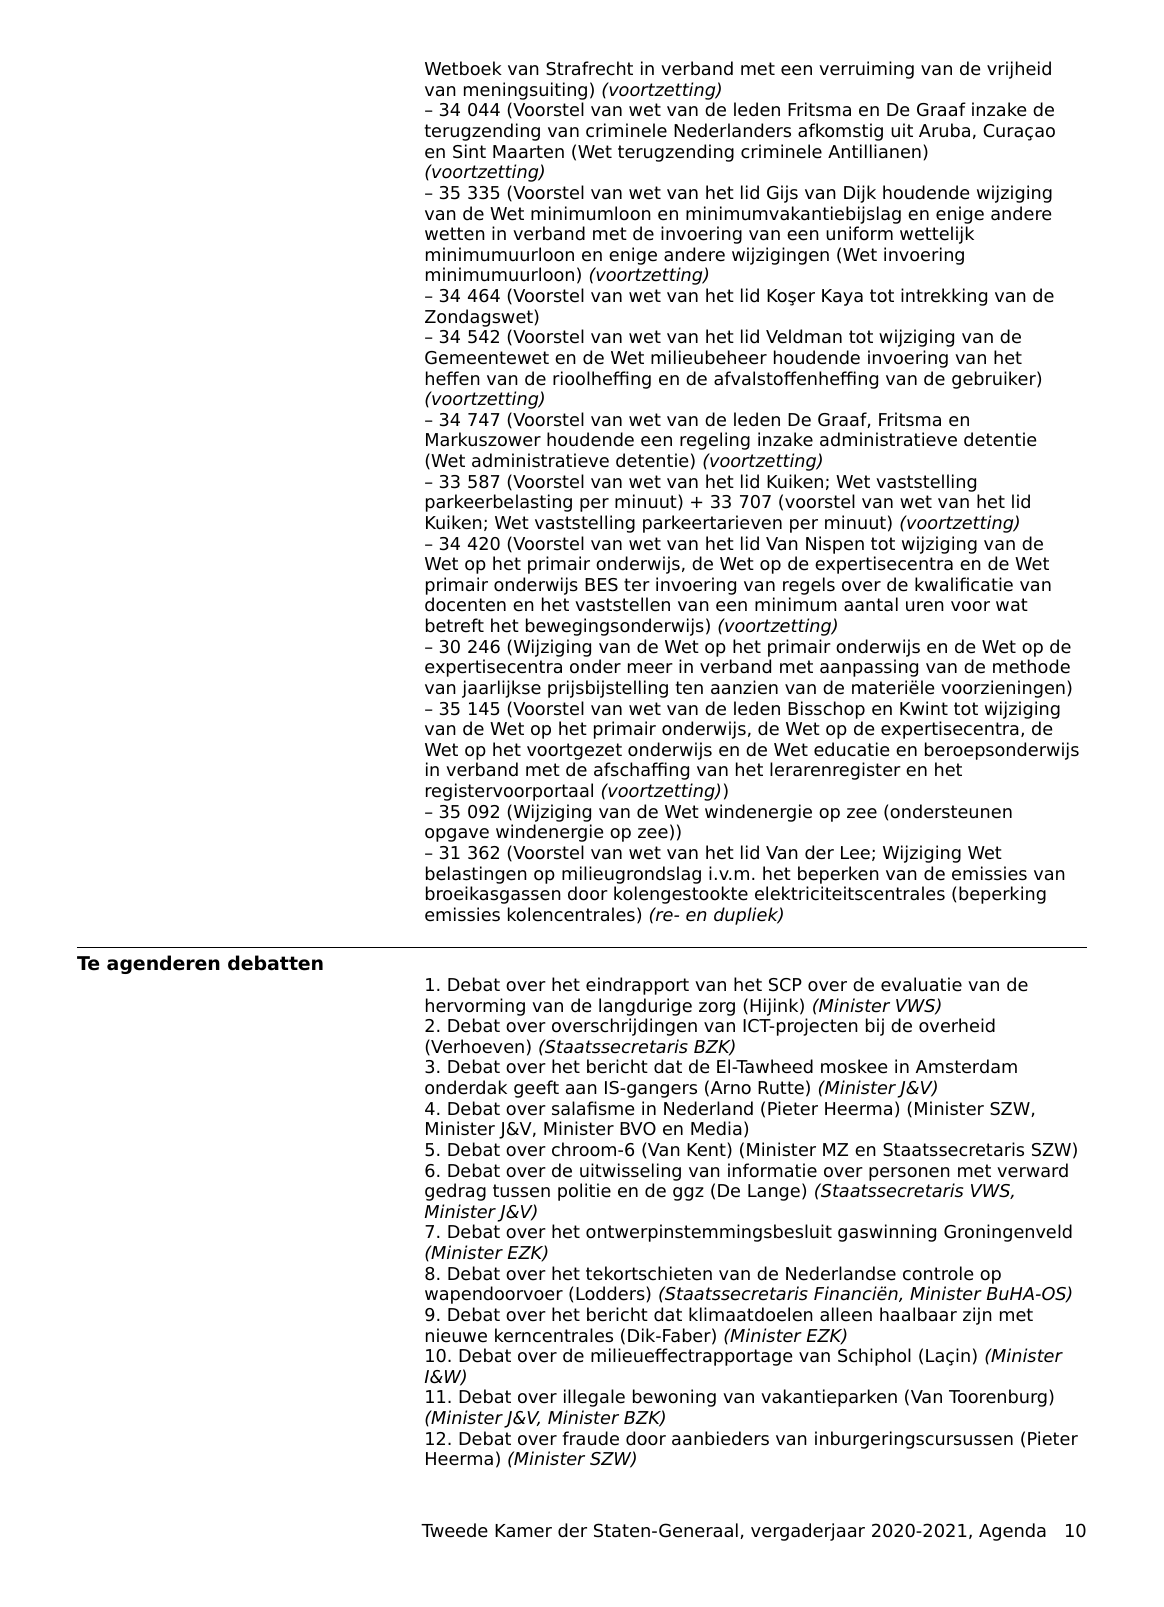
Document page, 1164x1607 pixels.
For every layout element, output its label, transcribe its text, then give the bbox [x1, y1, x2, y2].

table_cell – 33 587 (Voorstel van wet van het lid Kuiken; Wet vaststelling parkeerbelasting per minuut) + 33 707 (voorstel van wet van het lid Kuiken; Wet vaststelling parkeertarieven per minuut) (voortzetting) [418, 472, 1087, 533]
table_cell [77, 637, 401, 698]
table_cell [401, 1264, 418, 1305]
table_cell [401, 1346, 418, 1387]
table_cell 9. Debat over het bericht dat klimaatdoelen alleen haalbaar zijn met nieuwe kerncentrales (Dik-Faber) (Minister EZK) [418, 1305, 1087, 1346]
table_header [401, 948, 418, 975]
table_cell 8. Debat over het tekortschieten van de Nederlandse controle op wapendoorvoer (Lodders) (Staatssecretaris Financiën, Minister BuHA-OS) [418, 1264, 1087, 1305]
table_cell [401, 1058, 418, 1099]
table_cell [77, 327, 401, 410]
table_cell [401, 59, 418, 100]
table_cell [77, 183, 401, 286]
table_cell [401, 1429, 418, 1470]
table_cell [77, 1161, 401, 1222]
table_cell [401, 802, 418, 843]
table_cell [401, 1305, 418, 1346]
table_cell 7. Debat over het ontwerpinstemmingsbesluit gaswinning Groningenveld (Minister EZK) [418, 1223, 1087, 1264]
table_cell [401, 534, 418, 637]
table_cell 6. Debat over de uitwisseling van informatie over personen met verward gedrag tussen politie en de ggz (De Lange) (Staatssecretaris VWS, Minister J&V) [418, 1161, 1087, 1222]
table_cell – 34 542 (Voorstel van wet van het lid Veldman tot wijziging van de Gemeentewet en de Wet milieubeheer houdende invoering van het heffen van de rioolheffing en de afvalstoffenheffing van de gebruiker) (voortzetting) [418, 327, 1087, 410]
table_cell [77, 59, 401, 100]
table_cell 1. Debat over het eindrapport van het SCP over de evaluatie van de hervorming van de langdurige zorg (Hijink) (Minister VWS) [418, 975, 1087, 1016]
table_header Te agenderen debatten [77, 948, 401, 975]
table_cell 4. Debat over salafisme in Nederland (Pieter Heerma) (Minister SZW, Minister J&V, Minister BVO en Media) [418, 1099, 1087, 1140]
table_cell – 35 092 (Wijziging van de Wet windenergie op zee (ondersteunen opgave windenergie op zee)) [418, 802, 1087, 843]
table_cell Wetboek van Strafrecht in verband met een verruiming van de vrijheid van meningsuiting) (voortzetting) [418, 59, 1087, 100]
table_cell [401, 1140, 418, 1161]
table_cell [77, 1099, 401, 1140]
table_cell 10. Debat over de milieueffectrapportage van Schiphol (Laçin) (Minister I&W) [418, 1346, 1087, 1387]
table_cell [77, 162, 401, 183]
table_cell [77, 472, 401, 533]
table_cell [77, 1223, 401, 1264]
table_cell [77, 1388, 401, 1429]
table_cell [401, 410, 418, 472]
table_cell – 34 420 (Voorstel van wet van het lid Van Nispen tot wijziging van de Wet op het primair onderwijs, de Wet op de expertisecentra en de Wet primair onderwijs BES ter invoering van regels over de kwalificatie van docenten en het vaststellen van een minimum aantal uren voor wat betreft het bewegingsonderwijs) (voortzetting) [418, 534, 1087, 637]
table_cell [77, 286, 401, 327]
table_cell – 34 747 (Voorstel van wet van de leden De Graaf, Fritsma en Markuszower houdende een regeling inzake administratieve detentie (Wet administratieve detentie) (voortzetting) [418, 410, 1087, 472]
table_cell – 31 362 (Voorstel van wet van het lid Van der Lee; Wijziging Wet belastingen op milieugrondslag i.v.m. het beperken van de emissies van broeikasgassen door kolengestookte elektriciteitscentrales (beperking emissies kolencentrales) (re- en dupliek) [418, 843, 1087, 925]
table_cell [401, 183, 418, 286]
table_cell [77, 1016, 401, 1057]
table_cell [401, 699, 418, 802]
table_cell [77, 975, 401, 1016]
table_cell [77, 1264, 401, 1305]
table_cell [401, 975, 418, 1016]
table_cell – 35 145 (Voorstel van wet van de leden Bisschop en Kwint tot wijziging van de Wet op het primair onderwijs, de Wet op de expertisecentra, de Wet op het voortgezet onderwijs en de Wet educatie en beroepsonderwijs in verband met de afschaffing van het lerarenregister en het registervoorportaal (voortzetting)) [418, 699, 1087, 802]
table_cell – 34 044 (Voorstel van wet van de leden Fritsma en De Graaf inzake de terugzending van criminele Nederlanders afkomstig uit Aruba, Curaçao en Sint Maarten (Wet terugzending criminele Antillianen) [418, 100, 1087, 162]
table_cell 11. Debat over illegale bewoning van vakantieparken (Van Toorenburg) (Minister J&V, Minister BZK) [418, 1388, 1087, 1429]
table_cell [77, 1429, 401, 1470]
table_cell [77, 534, 401, 637]
table_cell 5. Debat over chroom-6 (Van Kent) (Minister MZ en Staatssecretaris SZW) [418, 1140, 1087, 1161]
table_cell 2. Debat over overschrijdingen van ICT-projecten bij de overheid (Verhoeven) (Staatssecretaris BZK) [418, 1016, 1087, 1057]
table_cell [401, 472, 418, 533]
table_cell [77, 1305, 401, 1346]
table_cell [401, 162, 418, 183]
table_cell [401, 100, 418, 162]
table_cell 3. Debat over het bericht dat de El-Tawheed moskee in Amsterdam onderdak geeft aan IS-gangers (Arno Rutte) (Minister J&V) [418, 1058, 1087, 1099]
table_cell [77, 100, 401, 162]
table_cell [401, 1016, 418, 1057]
table_cell [77, 1140, 401, 1161]
table_cell [77, 410, 401, 472]
table_header [418, 948, 1087, 975]
table_cell – 34 464 (Voorstel van wet van het lid Koşer Kaya tot intrekking van de Zondagswet) [418, 286, 1087, 327]
table_cell [77, 843, 401, 925]
table_cell [77, 1346, 401, 1387]
table_cell [77, 802, 401, 843]
table_cell [401, 843, 418, 925]
table_cell [401, 637, 418, 698]
table_cell – 35 335 (Voorstel van wet van het lid Gijs van Dijk houdende wijziging van de Wet minimumloon en minimumvakantiebijslag en enige andere wetten in verband met de invoering van een uniform wettelijk minimumuurloon en enige andere wijzigingen (Wet invoering minimumuurloon) (voortzetting) [418, 183, 1087, 286]
table_cell [401, 1223, 418, 1264]
table_cell [77, 1058, 401, 1099]
table_cell (voortzetting) [418, 162, 1087, 183]
table_cell [401, 286, 418, 327]
table_cell [401, 1099, 418, 1140]
table_cell [401, 1388, 418, 1429]
table_cell 12. Debat over fraude door aanbieders van inburgeringscursussen (Pieter Heerma) (Minister SZW) [418, 1429, 1087, 1470]
table_cell – 30 246 (Wijziging van de Wet op het primair onderwijs en de Wet op de expertisecentra onder meer in verband met aanpassing van de methode van jaarlijkse prijsbijstelling ten aanzien van de materiële voorzieningen) [418, 637, 1087, 698]
table_cell [401, 327, 418, 410]
table_cell [401, 1161, 418, 1222]
table_cell [77, 699, 401, 802]
